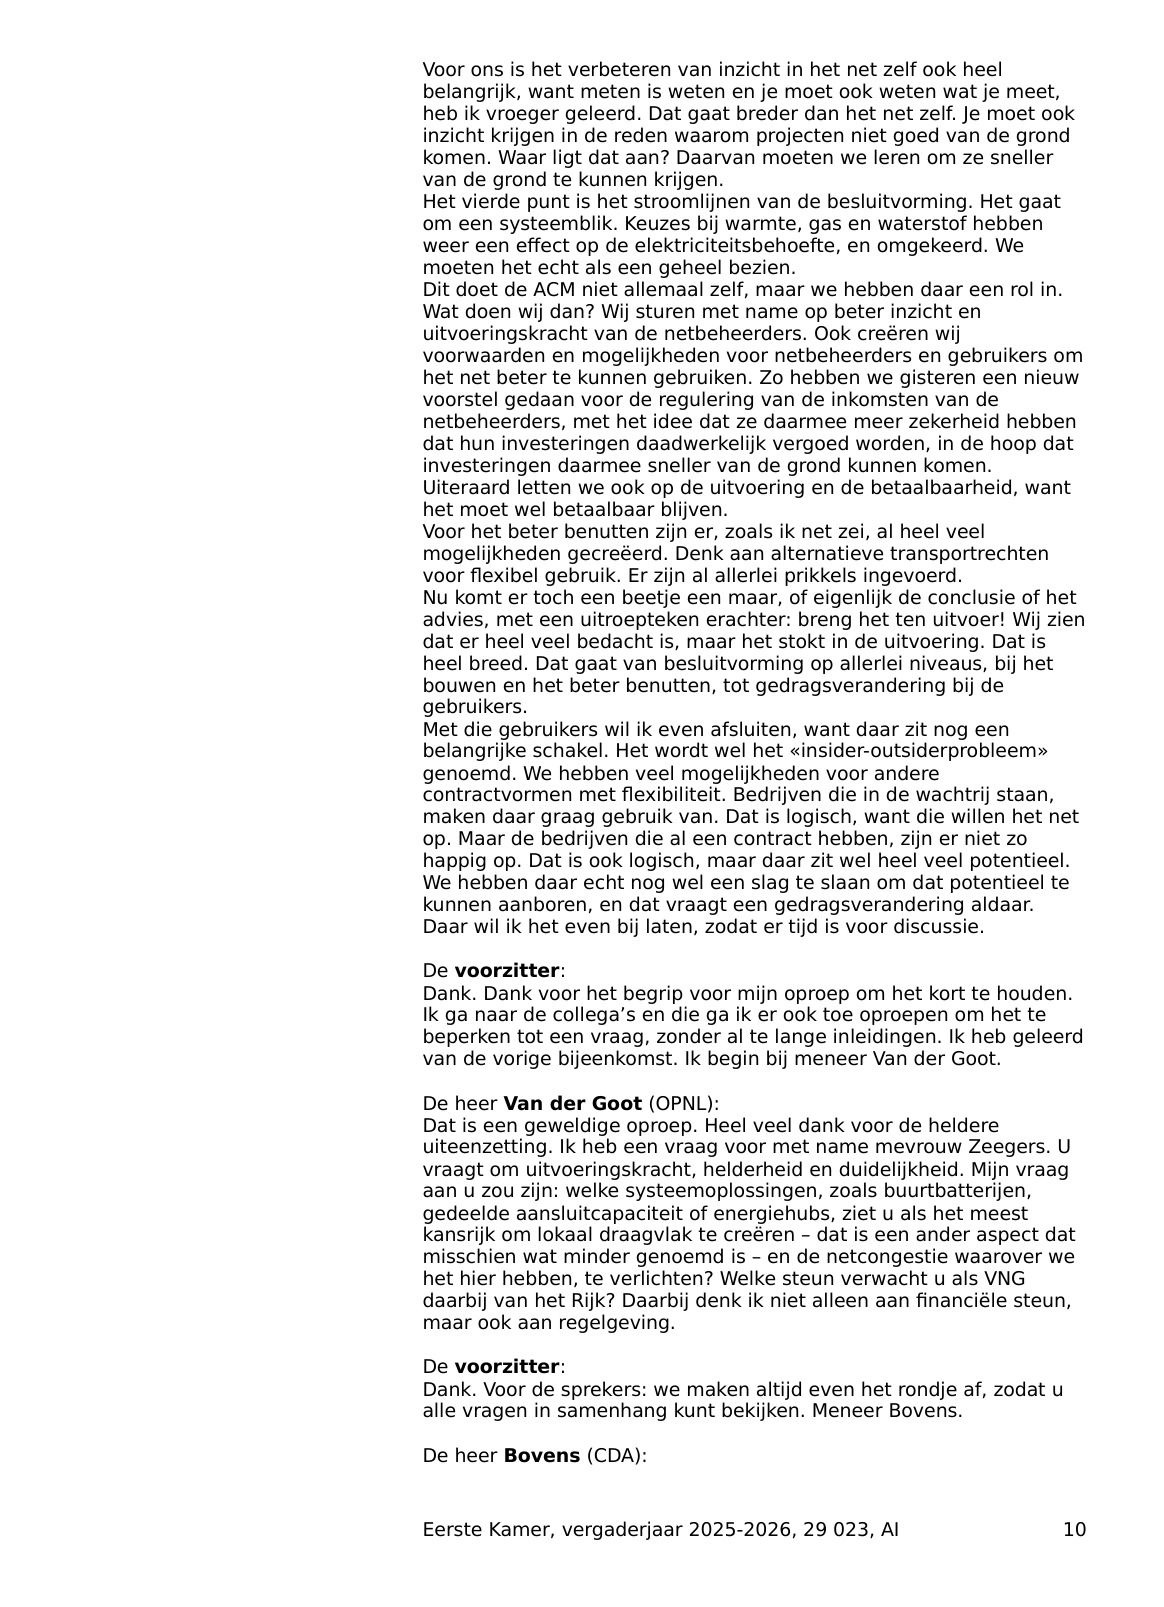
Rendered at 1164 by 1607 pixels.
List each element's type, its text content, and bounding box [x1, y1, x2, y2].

text Dank. Voor de sprekers: we maken altijd even het rondje af, zodat u alle vragen in samenhang kunt bekijken. Meneer Bovens. [422, 1378, 1087, 1422]
text Dat is een geweldige oproep. Heel veel dank voor de heldere uiteenzetting. Ik heb een vraag voor met name mevrouw Zeegers. U vraagt om uitvoeringskracht, helderheid en duidelijkheid. Mijn vraag aan u zou zijn: welke systeemoplossingen, zoals buurtbatterijen, gedeelde aansluitcapaciteit of energiehubs, ziet u als het meest kansrijk om lokaal draagvlak te creëren – dat is een ander aspect dat misschien wat minder genoemd is – en de netcongestie waarover we het hier hebben, te verlichten? Welke steun verwacht u als VNG daarbij van het Rijk? Daarbij denk ik niet alleen aan financiële steun, maar ook aan regelgeving. [422, 1114, 1087, 1334]
text De heer Bovens (CDA): [422, 1444, 1087, 1467]
text Het vierde punt is het stroomlijnen van de besluitvorming. Het gaat om een systeemblik. Keuzes bij warmte, gas en waterstof hebben weer een effect op de elektriciteitsbehoefte, en omgekeerd. We moeten het echt als een geheel bezien. [422, 191, 1087, 279]
text De heer Van der Goot (OPNL): [422, 1092, 1087, 1114]
text De voorzitter: [422, 1356, 1087, 1378]
text Nu komt er toch een beetje een maar, of eigenlijk de conclusie of het advies, met een uitroepteken erachter: breng het ten uitvoer! Wij zien dat er heel veel bedacht is, maar het stokt in de uitvoering. Dat is heel breed. Dat gaat van besluitvorming op allerlei niveaus, bij het bouwen en het beter benutten, tot gedragsverandering bij de gebruikers. [422, 587, 1087, 718]
text Voor het beter benutten zijn er, zoals ik net zei, al heel veel mogelijkheden gecreëerd. Denk aan alternatieve transportrechten voor flexibel gebruik. Er zijn al allerlei prikkels ingevoerd. [422, 521, 1087, 587]
text Dit doet de ACM niet allemaal zelf, maar we hebben daar een rol in. Wat doen wij dan? Wij sturen met name op beter inzicht en uitvoeringskracht van de netbeheerders. Ook creëren wij voorwaarden en mogelijkheden voor netbeheerders en gebruikers om het net beter te kunnen gebruiken. Zo hebben we gisteren een nieuw voorstel gedaan voor de regulering van de inkomsten van de netbeheerders, met het idee dat ze daarmee meer zekerheid hebben dat hun investeringen daadwerkelijk vergoed worden, in de hoop dat investeringen daarmee sneller van de grond kunnen komen. Uiteraard letten we ook op de uitvoering en de betaalbaarheid, want het moet wel betaalbaar blijven. [422, 279, 1087, 521]
text De voorzitter: [422, 960, 1087, 982]
text Met die gebruikers wil ik even afsluiten, want daar zit nog een belangrijke schakel. Het wordt wel het «insider-outsiderprobleem» genoemd. We hebben veel mogelijkheden voor andere contractvormen met flexibiliteit. Bedrijven die in de wachtrij staan, maken daar graag gebruik van. Dat is logisch, want die willen het net op. Maar de bedrijven die al een contract hebben, zijn er niet zo happig op. Dat is ook logisch, maar daar zit wel heel veel potentieel. We hebben daar echt nog wel een slag te slaan om dat potentieel te kunnen aanboren, en dat vraagt een gedragsverandering aldaar. [422, 718, 1087, 916]
text Daar wil ik het even bij laten, zodat er tijd is voor discussie. [422, 916, 1087, 938]
text Dank. Dank voor het begrip voor mijn oproep om het kort te houden. Ik ga naar de collega’s en die ga ik er ook toe oproepen om het te beperken tot een vraag, zonder al te lange inleidingen. Ik heb geleerd van de vorige bijeenkomst. Ik begin bij meneer Van der Goot. [422, 982, 1087, 1070]
text Voor ons is het verbeteren van inzicht in het net zelf ook heel belangrijk, want meten is weten en je moet ook weten wat je meet, heb ik vroeger geleerd. Dat gaat breder dan het net zelf. Je moet ook inzicht krijgen in de reden waarom projecten niet goed van de grond komen. Waar ligt dat aan? Daarvan moeten we leren om ze sneller van de grond te kunnen krijgen. [422, 59, 1087, 191]
